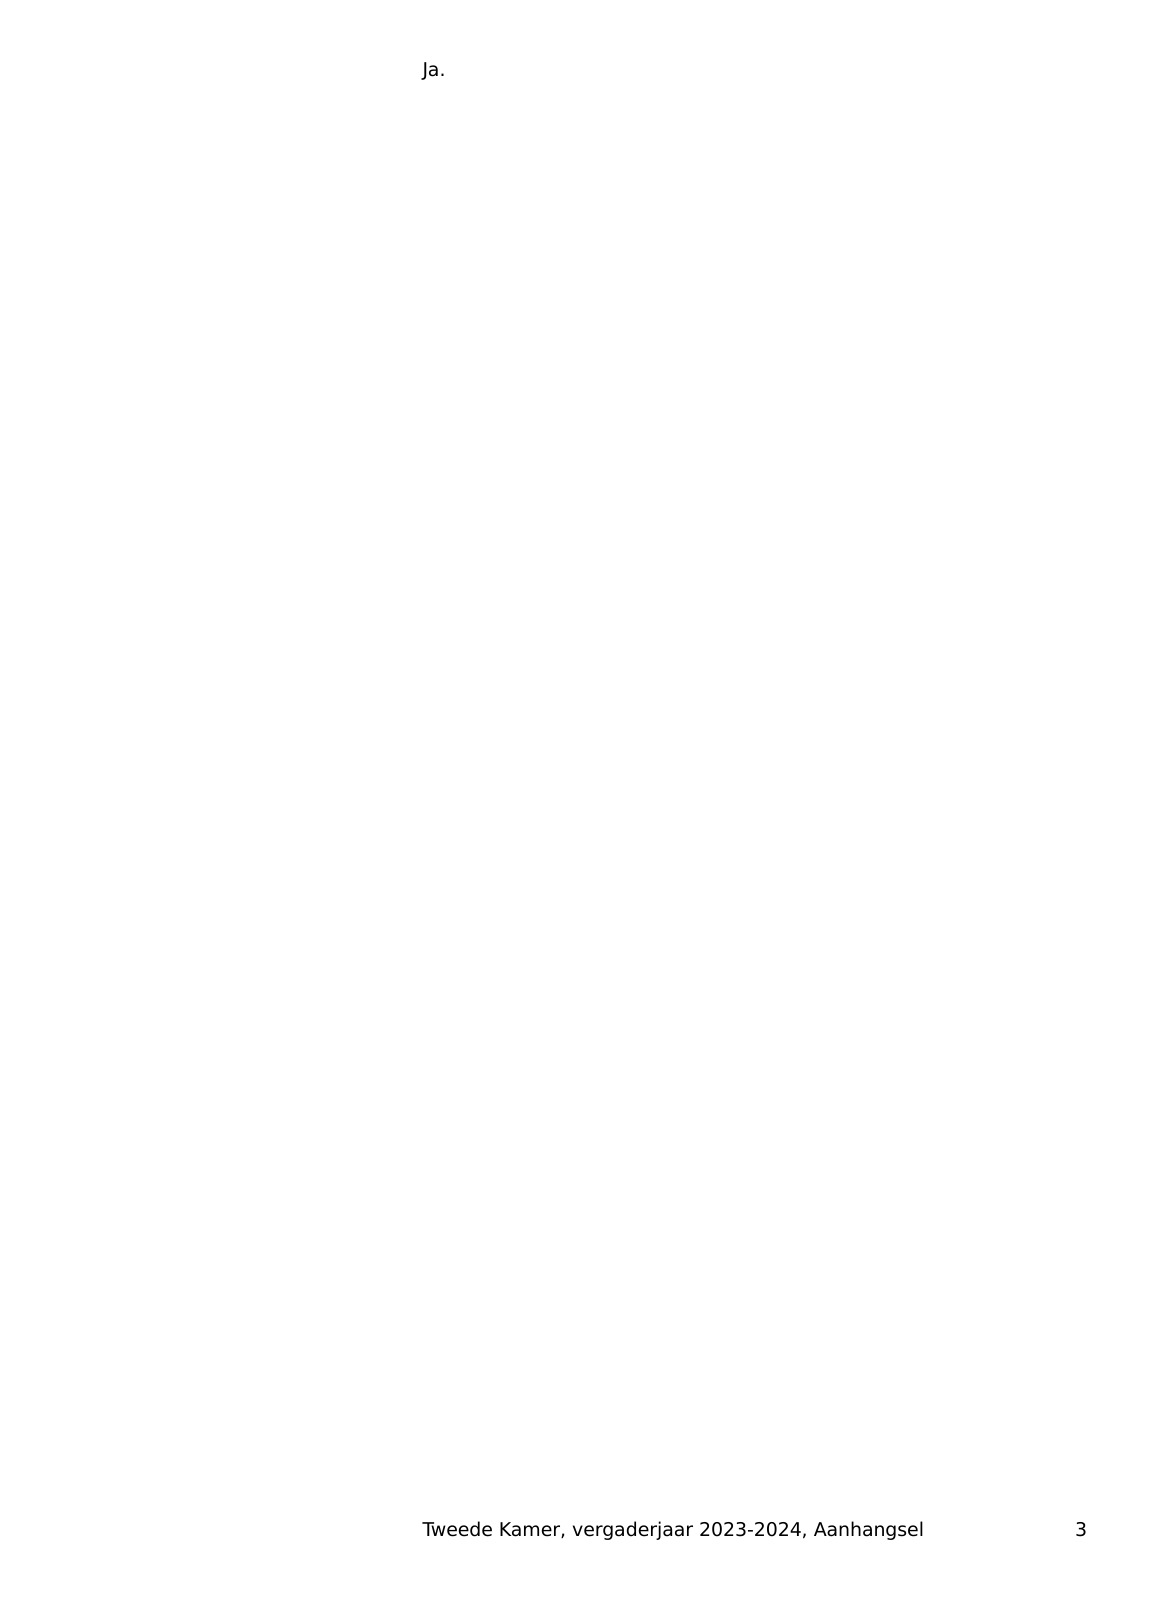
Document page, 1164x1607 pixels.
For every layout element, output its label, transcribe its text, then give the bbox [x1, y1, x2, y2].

text Ja. [422, 59, 1087, 81]
